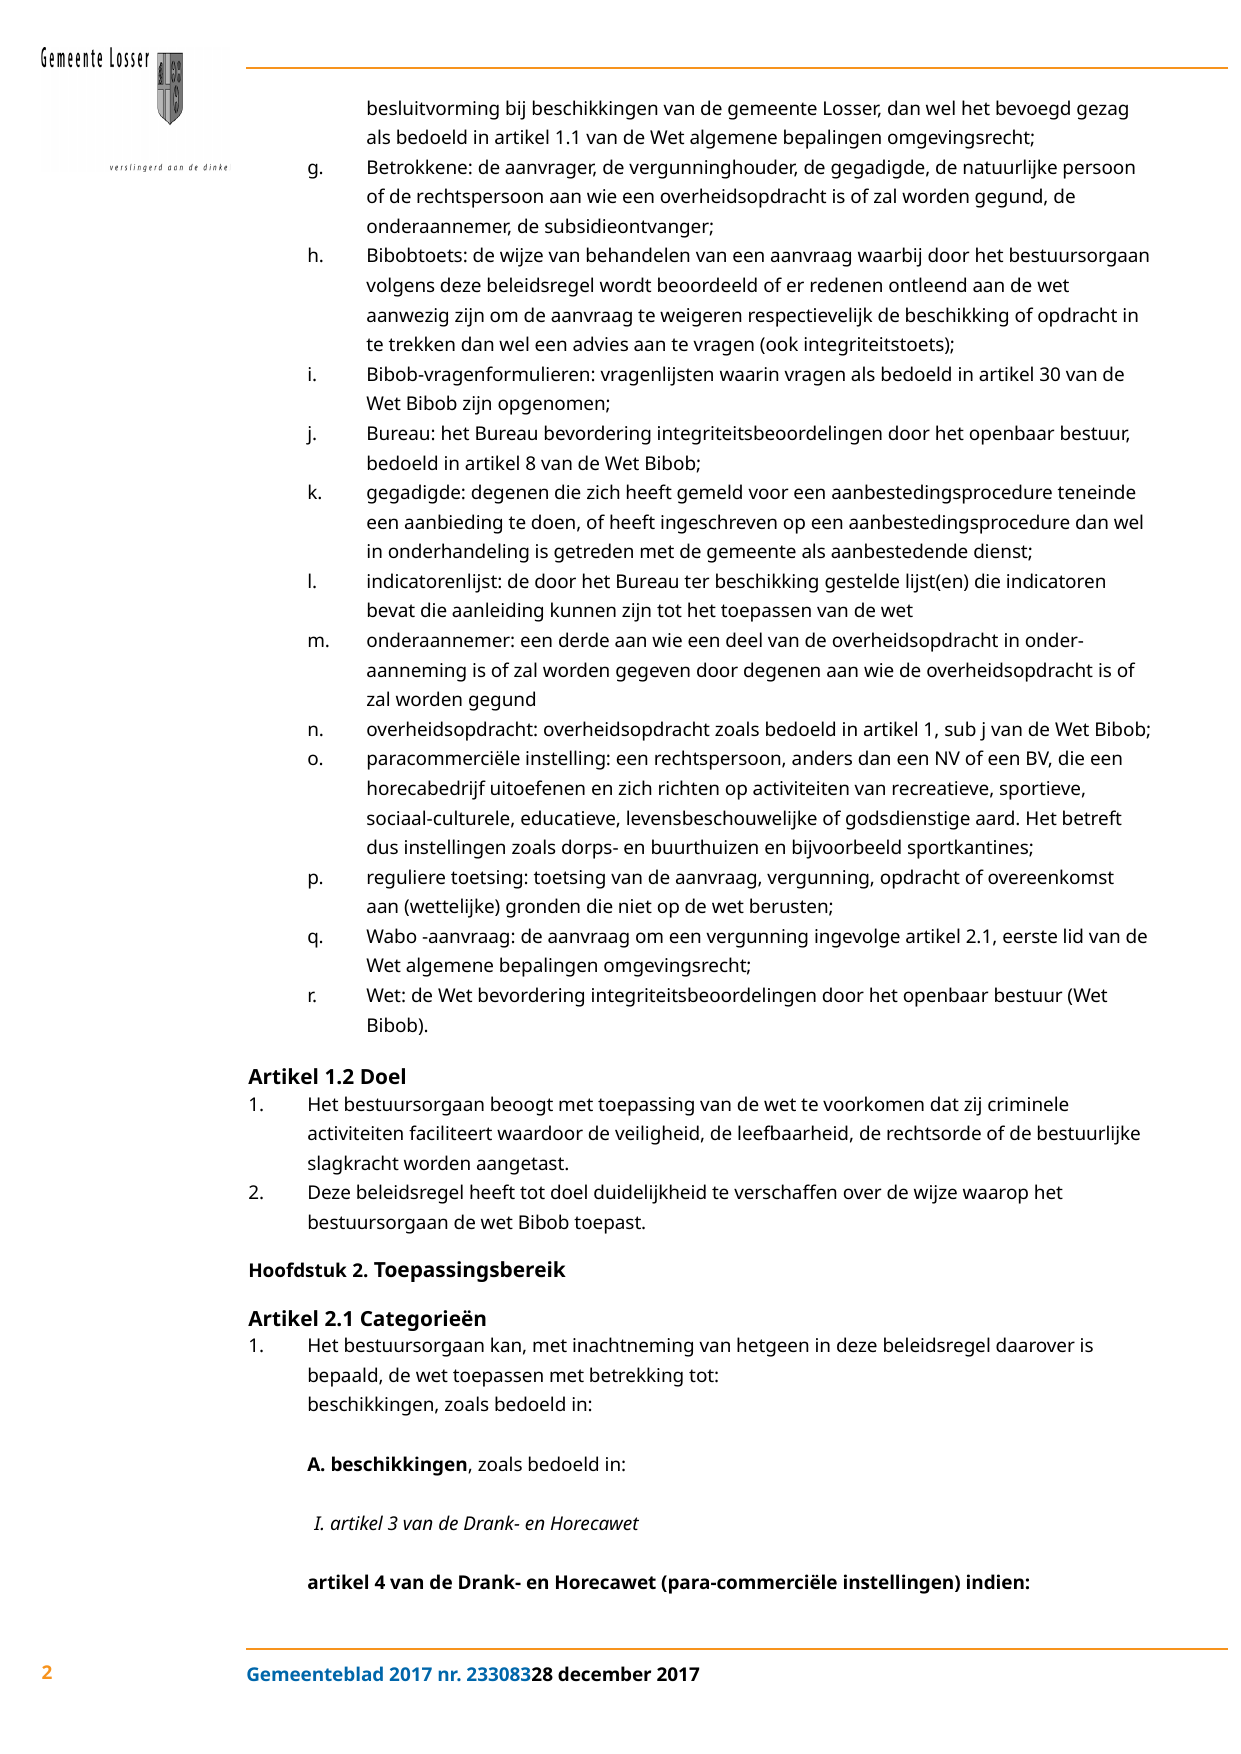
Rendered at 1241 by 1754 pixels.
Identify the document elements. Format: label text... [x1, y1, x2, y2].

list Bibobtoets: de wijze van behandelen van een aanvraag waarbij door het bestuursorgaan volgens deze beleidsregel wordt beoordeeld of er redenen ontleend aan de wet aanwezig zijn om de aanvraag te weigeren respectievelijk de beschikking of opdracht in te trekken dan wel een advies aan te vragen (ook integriteitstoets); [307, 243, 1152, 357]
list paracommerciële instelling: een rechtspersoon, anders dan een NV of een BV, die een horecabedrijf uitoefenen en zich richten op activiteiten van recreatieve, sportieve, sociaal-culturele, educatieve, levensbeschouwelijke of godsdienstige aard. Het betreft dus instellingen zoals dorps- en buurthuizen en bijvoorbeeld sportkantines; [307, 746, 1152, 860]
list Bibob-vragenformulieren: vragenlijsten waarin vragen als bedoeld in artikel 30 van de Wet Bibob zijn opgenomen; [307, 361, 1152, 416]
list overheidsopdracht: overheidsopdracht zoals bedoeld in artikel 1, sub j van de Wet Bibob; [307, 716, 1152, 742]
list A. beschikkingen, zoals bedoeld in: [248, 1451, 1152, 1476]
list gegadigde: degenen die zich heeft gemeld voor een aanbestedingsprocedure teneinde een aanbieding te doen, of heeft ingeschreven op een aanbestedingsprocedure dan wel in onderhandeling is getreden met de gemeente als aanbestedende dienst; [307, 479, 1152, 564]
list I. artikel 3 van de Drank- en Horecawet [248, 1510, 1152, 1536]
list besluitvorming bij beschikkingen van de gemeente Losser, dan wel het bevoegd gezag als bedoeld in artikel 1.1 van de Wet algemene bepalingen omgevingsrecht; [307, 95, 1152, 150]
text Artikel 1.2 Doel [248, 1062, 1152, 1091]
list Deze beleidsregel heeft tot doel duidelijkheid te verschaffen over de wijze waarop het bestuursorgaan de wet Bibob toepast. [248, 1179, 1152, 1235]
list Het bestuursorgaan kan, met inachtneming van hetgeen in deze beleidsregel daarover is bepaald, de wet toepassen met betrekking tot: [248, 1332, 1152, 1388]
list beschikkingen, zoals bedoeld in: [248, 1392, 1152, 1417]
list reguliere toetsing: toetsing van de aanvraag, vergunning, opdracht of overeenkomst aan (wettelijke) gronden die niet op de wet berusten; [307, 864, 1152, 919]
text Hoofdstuk 2. Toepassingsbereik [248, 1255, 1152, 1283]
list indicatorenlijst: de door het Bureau ter beschikking gestelde lijst(en) die indicatoren bevat die aanleiding kunnen zijn tot het toepassen van de wet [307, 568, 1152, 623]
list Wabo -aanvraag: de aanvraag om een vergunning ingevolge artikel 2.1, eerste lid van de Wet algemene bepalingen omgevingsrecht; [307, 923, 1152, 978]
list Bureau: het Bureau bevordering integriteitsbeoordelingen door het openbaar bestuur, bedoeld in artikel 8 van de Wet Bibob; [307, 420, 1152, 476]
list Betrokkene: de aanvrager, de vergunninghouder, de gegadigde, de natuurlijke persoon of de rechtspersoon aan wie een overheidsopdracht is of zal worden gegund, de onderaannemer, de subsidieontvanger; [307, 154, 1152, 239]
picture [41, 47, 231, 172]
text Artikel 2.1 Categorieën [248, 1304, 1152, 1332]
list Wet: de Wet bevordering integriteitsbeoordelingen door het openbaar bestuur (Wet Bibob). [307, 982, 1152, 1038]
list Het bestuursorgaan beoogt met toepassing van de wet te voorkomen dat zij criminele activiteiten faciliteert waardoor de veiligheid, de leefbaarheid, de rechtsorde of de bestuurlijke slagkracht worden aangetast. [248, 1091, 1152, 1176]
list artikel 4 van de Drank- en Horecawet (para-commerciële instellingen) indien: [248, 1569, 1152, 1595]
list onderaannemer: een derde aan wie een deel van de overheidsopdracht in onder-aanneming is of zal worden gegeven door degenen aan wie de overheidsopdracht is of zal worden gegund [307, 627, 1152, 712]
